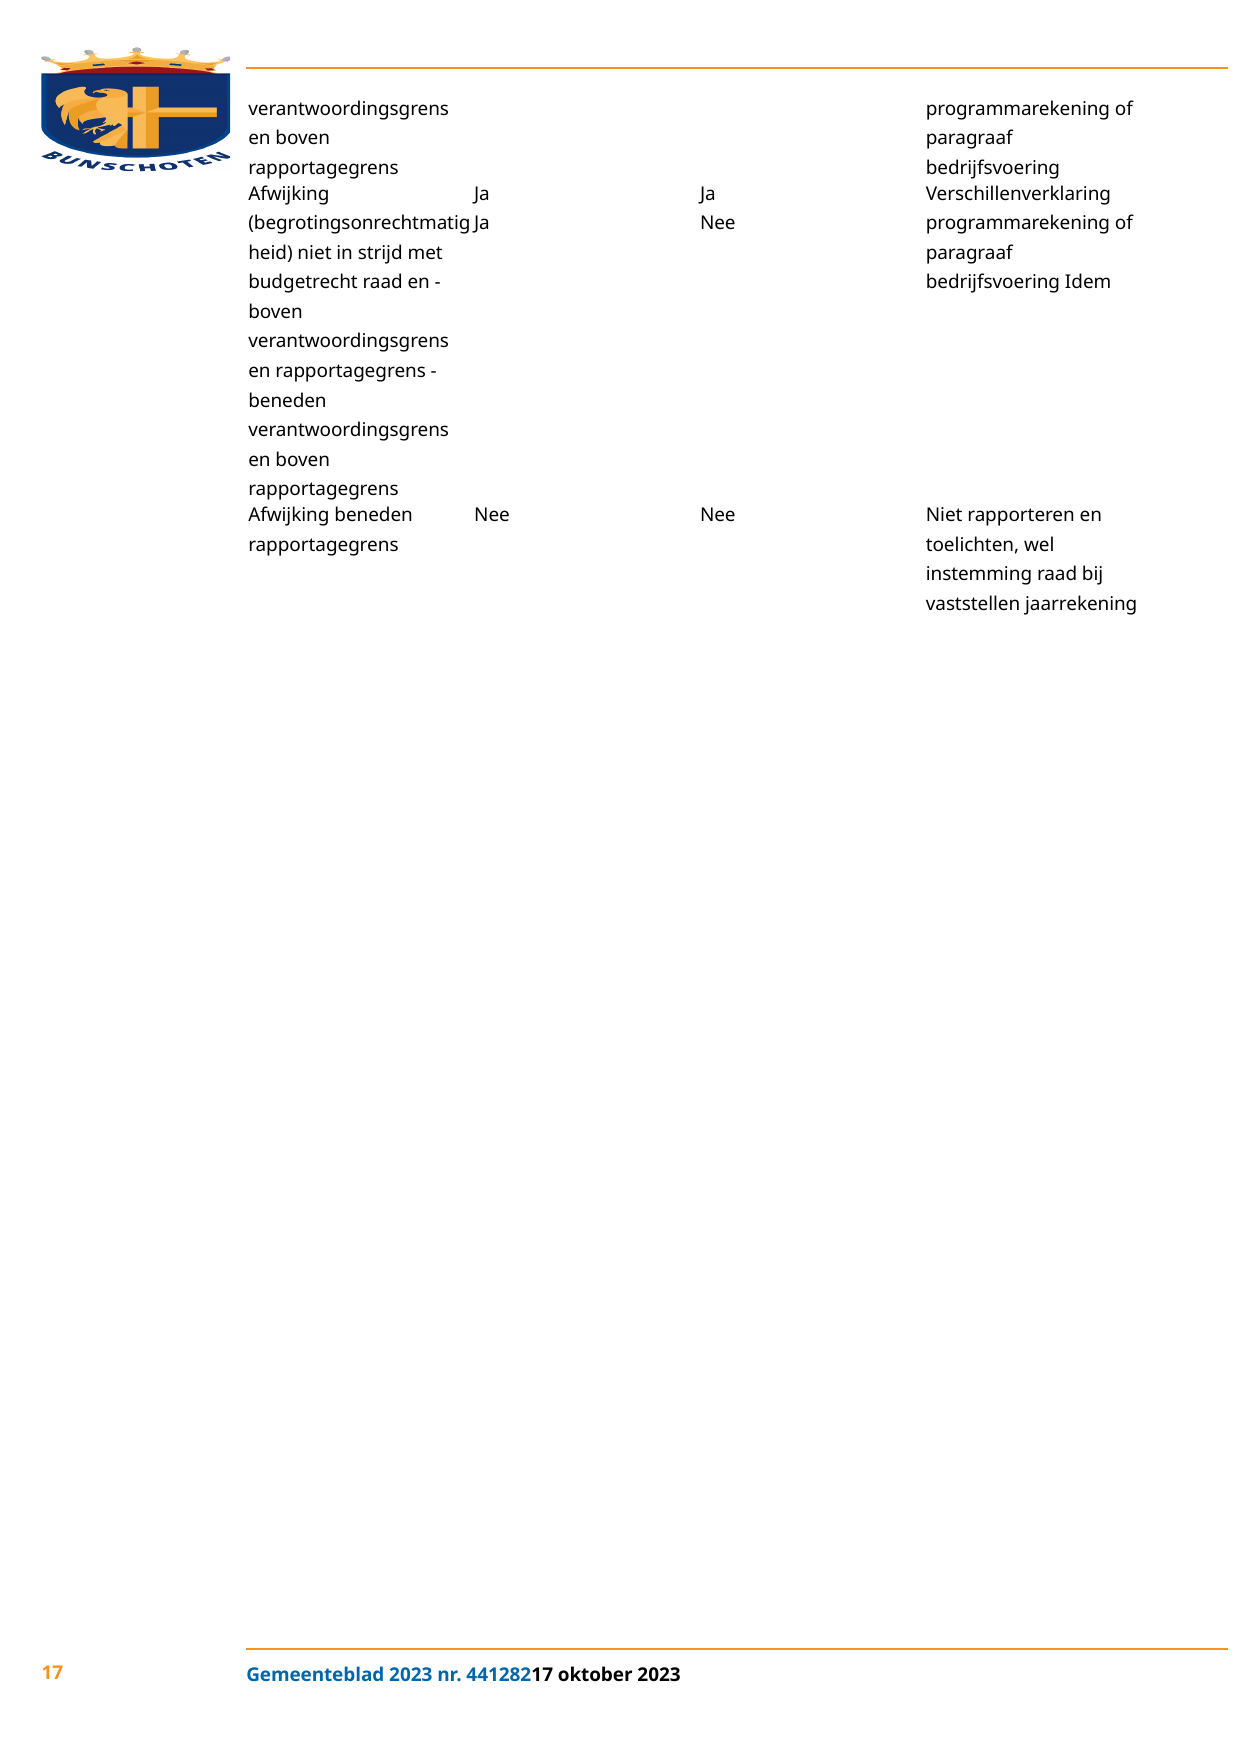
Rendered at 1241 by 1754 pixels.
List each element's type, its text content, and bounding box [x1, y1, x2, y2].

table_cell Niet rapporteren en toelichten, wel instemming raad bij vaststellen jaarrekening [926, 501, 1152, 616]
table_cell Afwijking (begrotingsonrechtmatigheid) niet in strijd met budgetrecht raad en - boven verantwoordingsgrens en rapportagegrens - beneden verantwoordingsgrens en boven rapportagegrens [248, 180, 474, 501]
table_cell [700, 95, 926, 180]
table_cell Verschillenverklaring programmarekening of paragraaf bedrijfsvoering Idem [926, 180, 1152, 501]
table_cell programmarekening of paragraaf bedrijfsvoering [926, 95, 1152, 180]
table_cell verantwoordingsgrens en boven rapportagegrens [248, 95, 474, 180]
table_cell Nee [700, 501, 926, 616]
table_cell [474, 95, 700, 180]
table_cell Nee [474, 501, 700, 616]
table_cell Ja Nee [700, 180, 926, 501]
table_cell Afwijking beneden rapportagegrens [248, 501, 474, 616]
table_cell Ja Ja [474, 180, 700, 501]
picture [41, 47, 231, 172]
